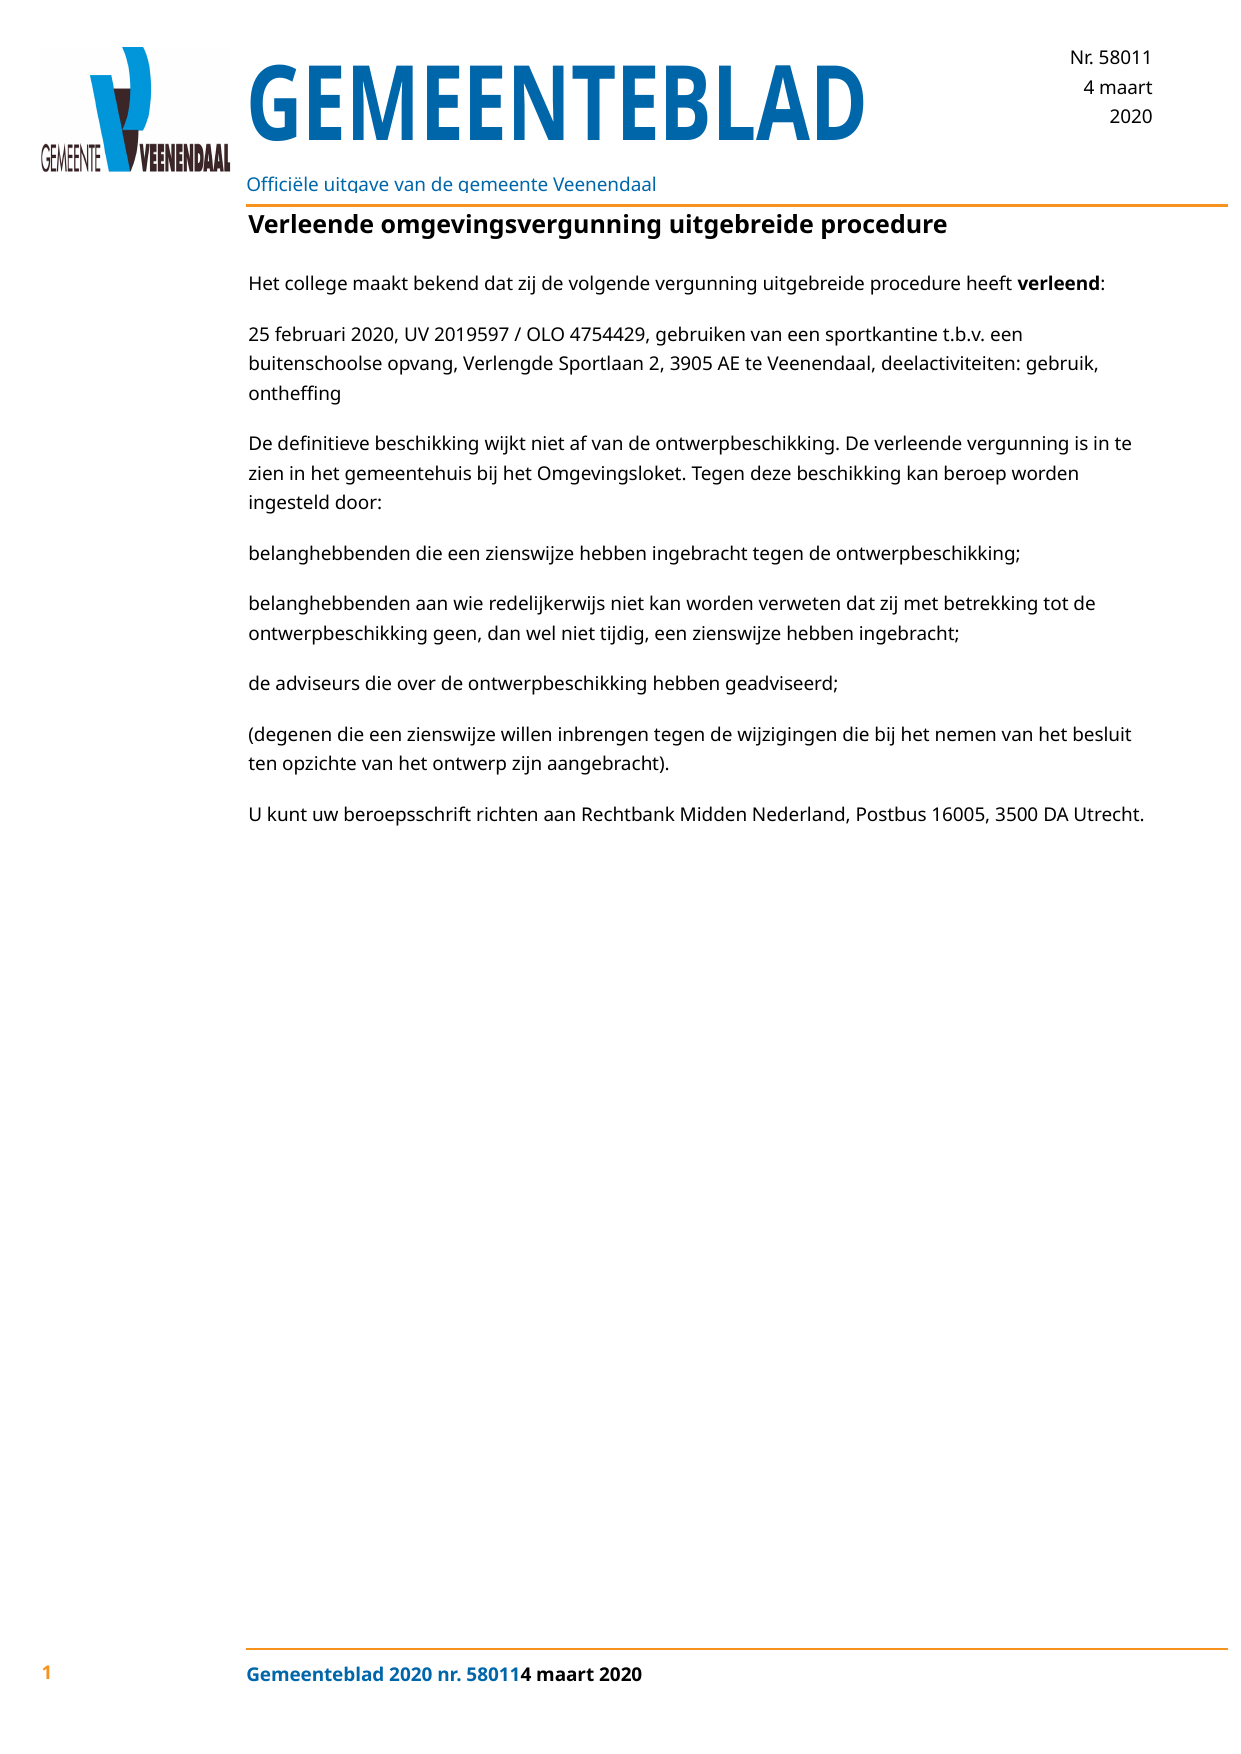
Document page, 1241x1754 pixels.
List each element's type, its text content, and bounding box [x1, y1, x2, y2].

text U kunt uw beroepsschrift richten aan Rechtbank Midden Nederland, Postbus 16005, 3500 DA Utrecht. [248, 801, 1152, 826]
text belanghebbenden aan wie redelijkerwijs niet kan worden verweten dat zij met betrekking tot de ontwerpbeschikking geen, dan wel niet tijdig, een zienswijze hebben ingebracht; [248, 590, 1152, 646]
picture [123, 47, 231, 172]
text (degenen die een zienswijze willen inbrengen tegen de wijzigingen die bij het nemen van het besluit ten opzichte van het ontwerp zijn aangebracht). [248, 721, 1152, 776]
text Verleende omgevingsvergunning uitgebreide procedure [248, 207, 1152, 241]
text Het college maakt bekend dat zij de volgende vergunning uitgebreide procedure heeft verleend: [248, 270, 1152, 296]
text belanghebbenden die een zienswijze hebben ingebracht tegen de ontwerpbeschikking; [248, 540, 1152, 566]
picture [41, 47, 130, 172]
text 25 februari 2020, UV 2019597 / OLO 4754429, gebruiken van een sportkantine t.b.v. een buitenschoolse opvang, Verlengde Sportlaan 2, 3905 AE te Veenendaal, deelactiviteiten: gebruik, ontheffing [248, 321, 1152, 406]
text De definitieve beschikking wijkt niet af van de ontwerpbeschikking. De verleende vergunning is in te zien in het gemeentehuis bij het Omgevingsloket. Tegen deze beschikking kan beroep worden ingesteld door: [248, 430, 1152, 515]
text de adviseurs die over de ontwerpbeschikking hebben geadviseerd; [248, 670, 1152, 696]
